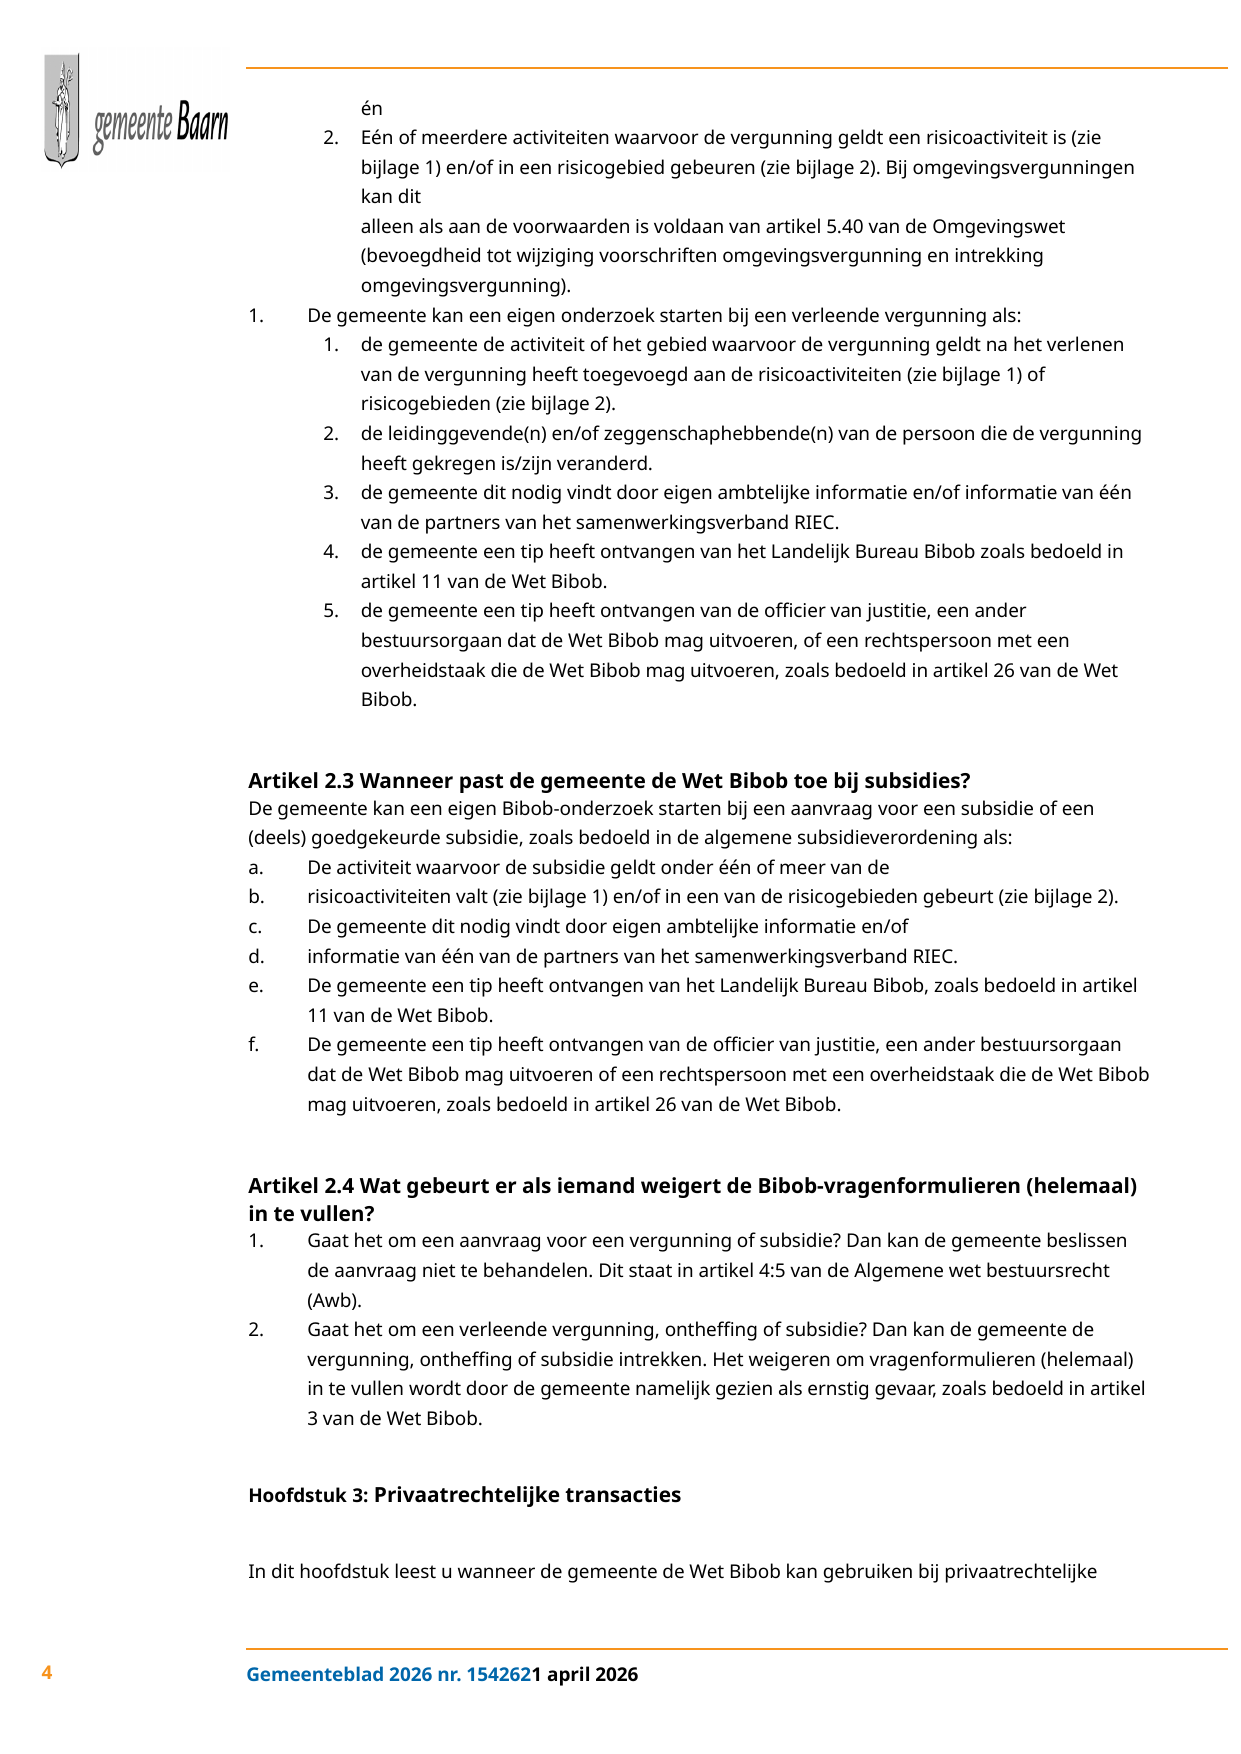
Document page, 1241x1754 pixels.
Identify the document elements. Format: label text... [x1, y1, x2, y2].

picture [41, 47, 231, 172]
list Gaat het om een aanvraag voor een vergunning of subsidie? Dan kan de gemeente beslissen de aanvraag niet te behandelen. Dit staat in artikel 4:5 van de Algemene wet bestuursrecht (Awb). [248, 1228, 1152, 1312]
text Artikel 2.3 Wanneer past de gemeente de Wet Bibob toe bij subsidies? [248, 766, 1152, 795]
list én [323, 95, 1152, 121]
list de gemeente de activiteit of het gebied waarvoor de vergunning geldt na het verlenen van de vergunning heeft toegevoegd aan de risicoactiviteiten (zie bijlage 1) of risicogebieden (zie bijlage 2). [323, 331, 1152, 416]
list Gaat het om een verleende vergunning, ontheffing of subsidie? Dan kan de gemeente de vergunning, ontheffing of subsidie intrekken. Het weigeren om vragenformulieren (helemaal) in te vullen wordt door de gemeente namelijk gezien als ernstig gevaar, zoals bedoeld in artikel 3 van de Wet Bibob. [248, 1316, 1152, 1431]
text De gemeente kan een eigen Bibob-onderzoek starten bij een aanvraag voor een subsidie of een (deels) goedgekeurde subsidie, zoals bedoeld in de algemene subsidieverordening als: [248, 795, 1152, 850]
list de gemeente een tip heeft ontvangen van de officier van justitie, een ander bestuursorgaan dat de Wet Bibob mag uitvoeren, of een rechtspersoon met een overheidstaak die de Wet Bibob mag uitvoeren, zoals bedoeld in artikel 26 van de Wet Bibob. [323, 598, 1152, 712]
list De gemeente een tip heeft ontvangen van de officier van justitie, een ander bestuursorgaan dat de Wet Bibob mag uitvoeren of een rechtspersoon met een overheidstaak die de Wet Bibob mag uitvoeren, zoals bedoeld in artikel 26 van de Wet Bibob. [248, 1032, 1152, 1116]
list De gemeente een tip heeft ontvangen van het Landelijk Bureau Bibob, zoals bedoeld in artikel 11 van de Wet Bibob. [248, 972, 1152, 1028]
text In dit hoofdstuk leest u wanneer de gemeente de Wet Bibob kan gebruiken bij privaatrechtelijke [248, 1558, 1152, 1584]
list alleen als aan de voorwaarden is voldaan van artikel 5.40 van de Omgevingswet (bevoegdheid tot wijziging voorschriften omgevingsvergunning en intrekking omgevingsvergunning). [323, 213, 1152, 298]
list De activiteit waarvoor de subsidie geldt onder één of meer van de [248, 854, 1152, 880]
list De gemeente dit nodig vindt door eigen ambtelijke informatie en/of [248, 913, 1152, 939]
list de gemeente een tip heeft ontvangen van het Landelijk Bureau Bibob zoals bedoeld in artikel 11 van de Wet Bibob. [323, 538, 1152, 594]
text Hoofdstuk 3: Privaatrechtelijke transacties [248, 1480, 1152, 1509]
list risicoactiviteiten valt (zie bijlage 1) en/of in een van de risicogebieden gebeurt (zie bijlage 2). [248, 884, 1152, 909]
list de leidinggevende(n) en/of zeggenschaphebbende(n) van de persoon die de vergunning heeft gekregen is/zijn veranderd. [323, 420, 1152, 476]
list de gemeente dit nodig vindt door eigen ambtelijke informatie en/of informatie van één van de partners van het samenwerkingsverband RIEC. [323, 479, 1152, 535]
list informatie van één van de partners van het samenwerkingsverband RIEC. [248, 943, 1152, 968]
list Eén of meerdere activiteiten waarvoor de vergunning geldt een risicoactiviteit is (zie bijlage 1) en/of in een risicogebied gebeuren (zie bijlage 2). Bij omgevingsvergunningen kan dit [323, 124, 1152, 209]
text Artikel 2.4 Wat gebeurt er als iemand weigert de Bibob-vragenformulieren (helemaal) in te vullen? [248, 1171, 1152, 1228]
list De gemeente kan een eigen onderzoek starten bij een verleende vergunning als: [248, 302, 1152, 328]
